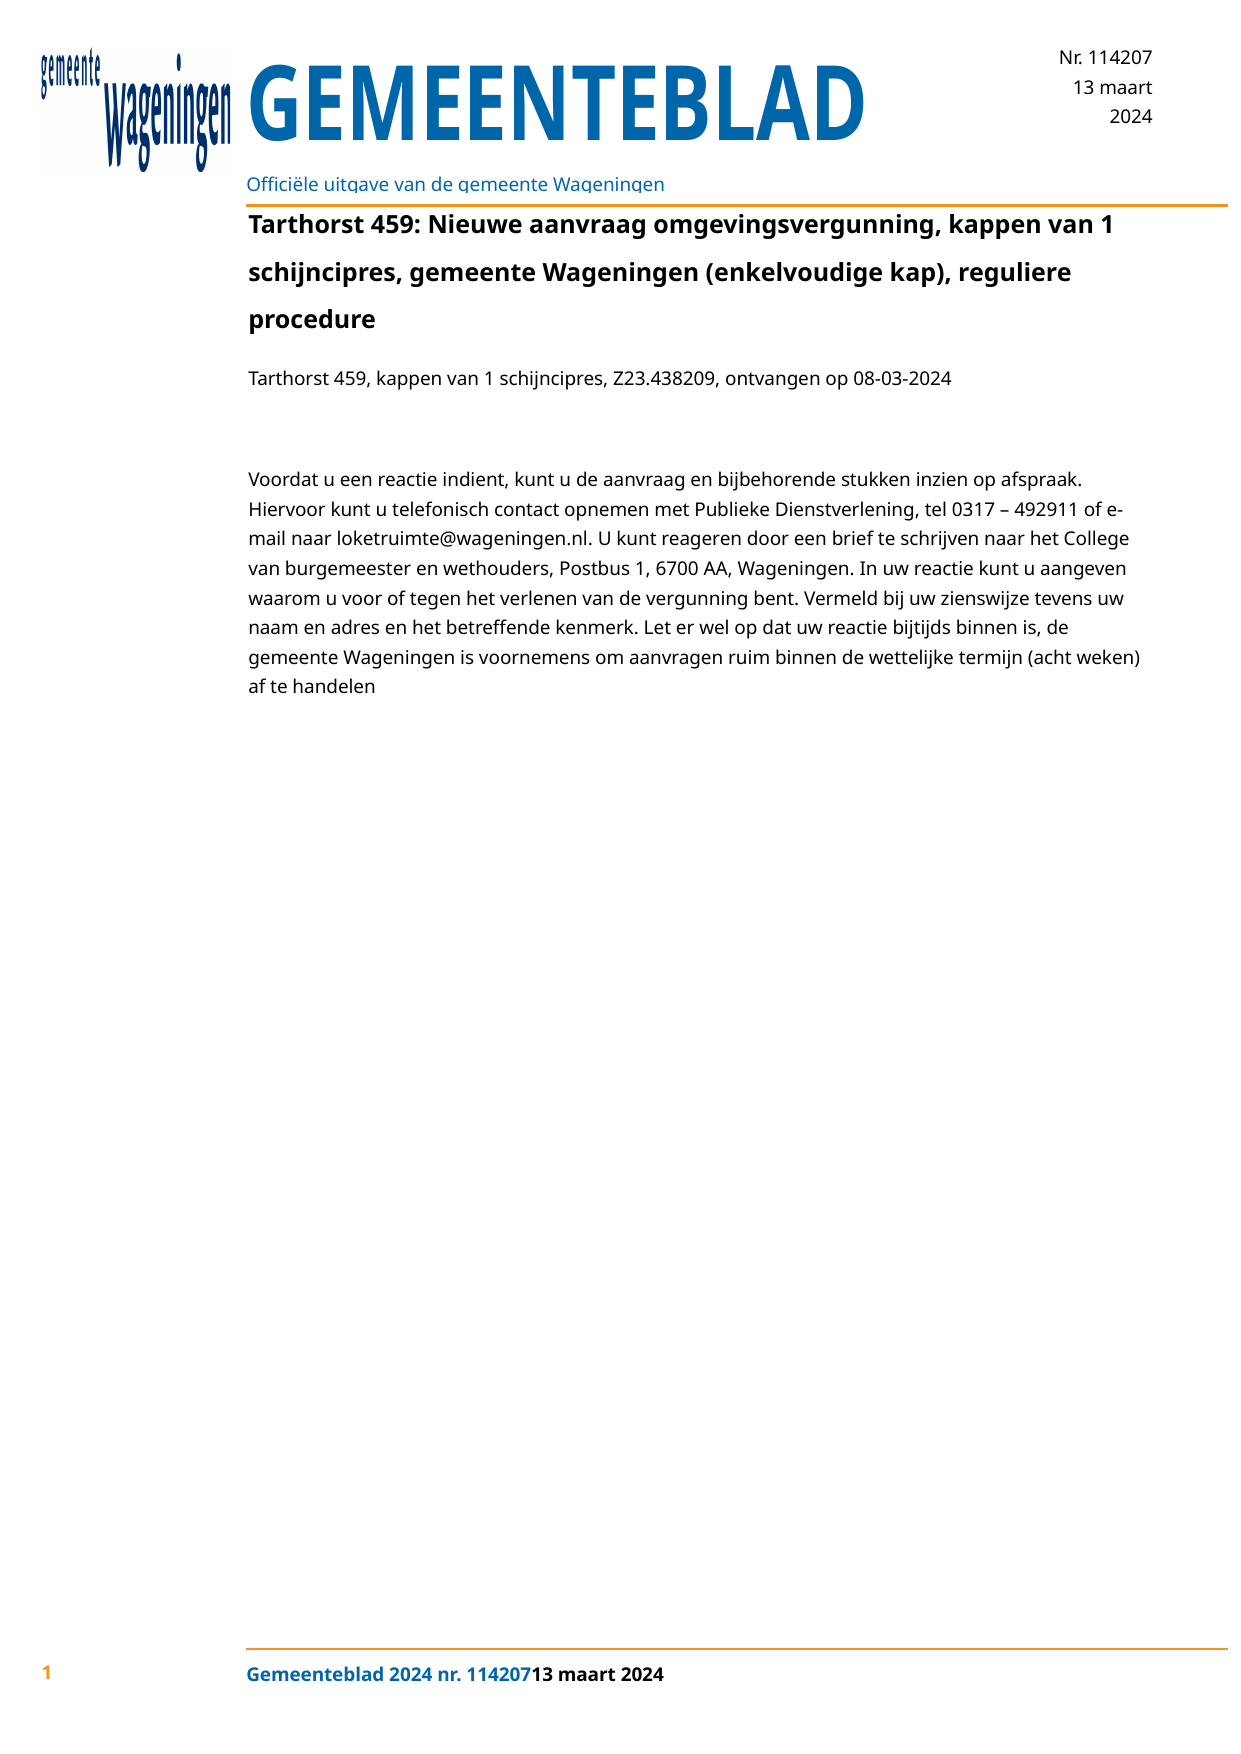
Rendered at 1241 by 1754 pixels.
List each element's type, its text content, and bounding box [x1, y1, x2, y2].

picture [41, 47, 231, 172]
text Tarthorst 459: Nieuwe aanvraag omgevingsvergunning, kappen van 1 schijncipres, gemeente Wageningen (enkelvoudige kap), reguliere procedure [248, 207, 1152, 336]
text Voordat u een reactie indient, kunt u de aanvraag en bijbehorende stukken inzien op afspraak. Hiervoor kunt u telefonisch contact opnemen met Publieke Dienstverlening, tel 0317 – 492911 of e-mail naar loketruimte@wageningen.nl. U kunt reageren door een brief te schrijven naar het College van burgemeester en wethouders, Postbus 1, 6700 AA, Wageningen. In uw reactie kunt u aangeven waarom u voor of tegen het verlenen van de vergunning bent. Vermeld bij uw zienswijze tevens uw naam en adres en het betreffende kenmerk. Let er wel op dat uw reactie bijtijds binnen is, de gemeente Wageningen is voornemens om aanvragen ruim binnen de wettelijke termijn (acht weken) af te handelen [248, 466, 1152, 699]
text Tarthorst 459, kappen van 1 schijncipres, Z23.438209, ontvangen op 08-03-2024 [248, 366, 1152, 391]
